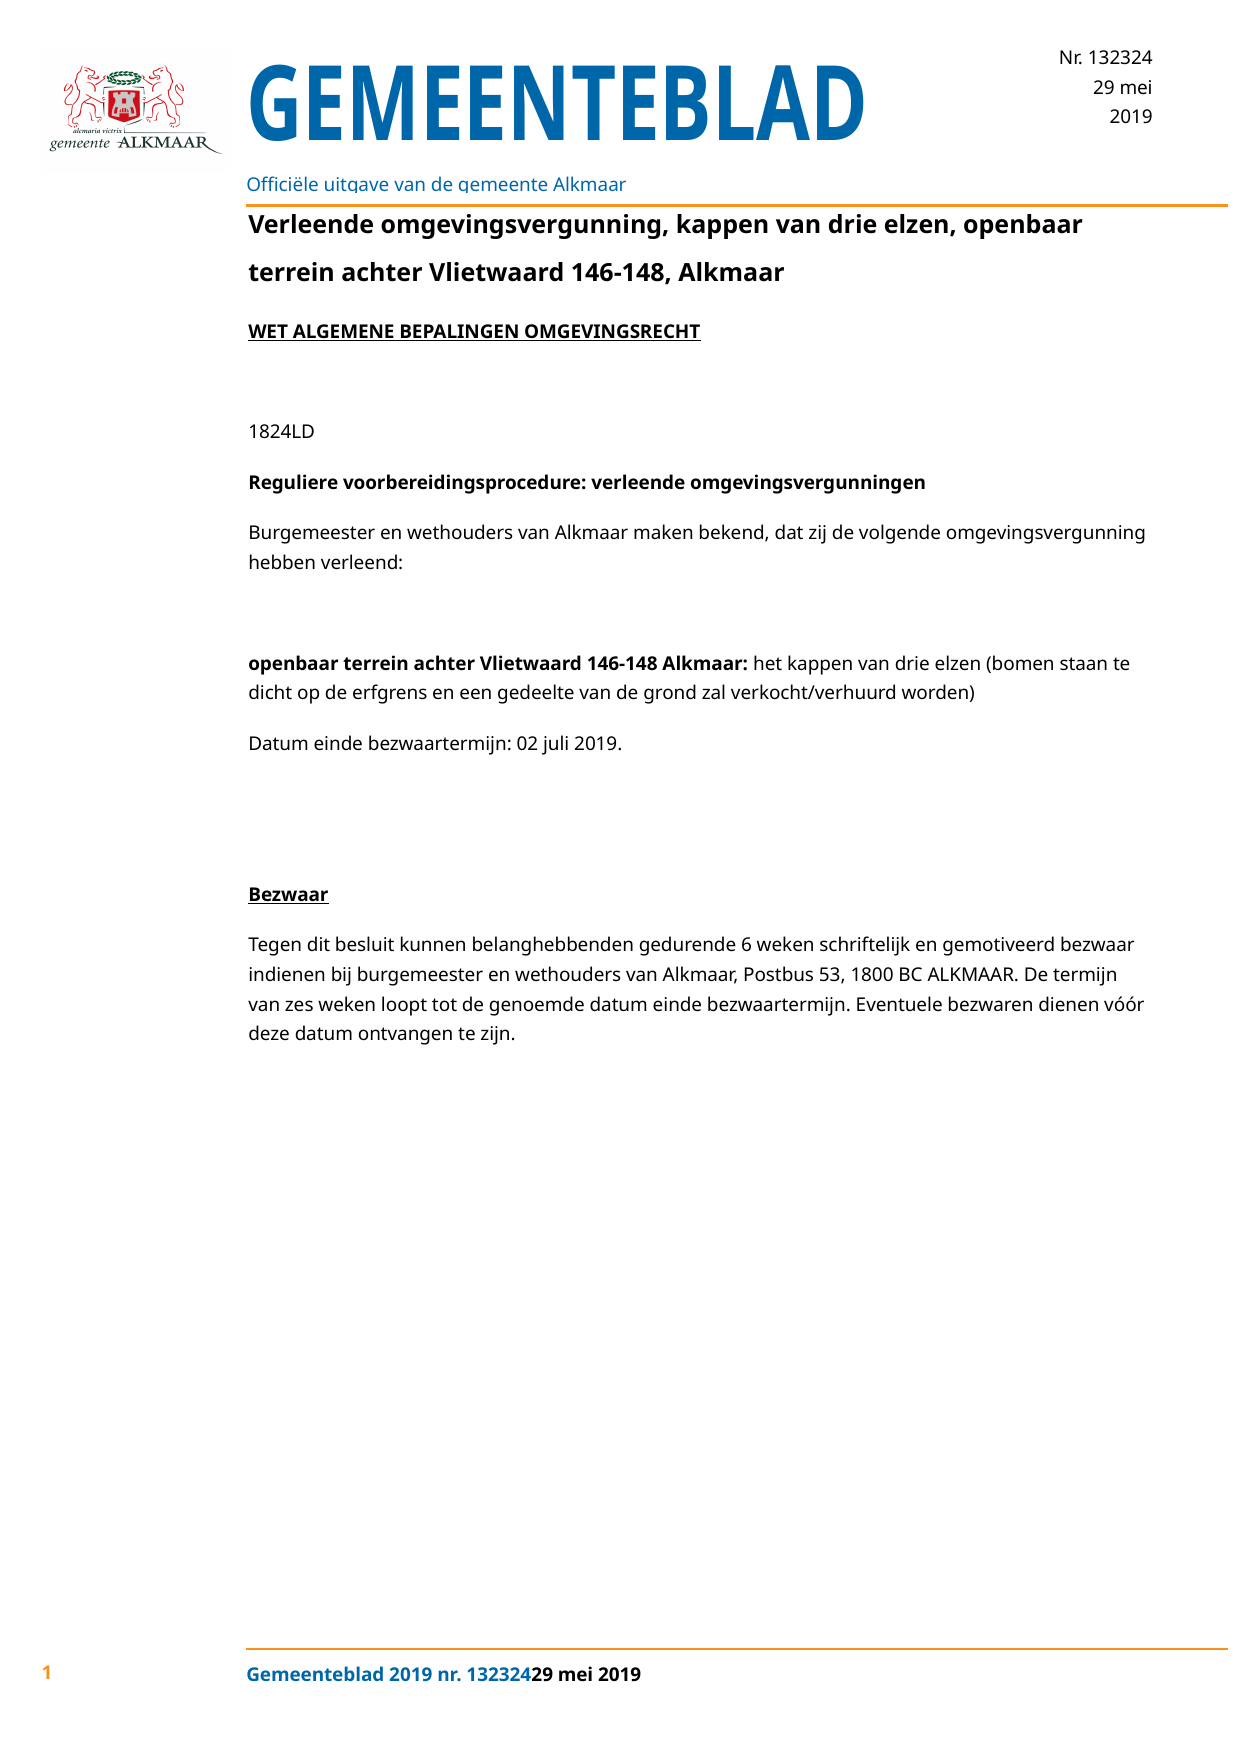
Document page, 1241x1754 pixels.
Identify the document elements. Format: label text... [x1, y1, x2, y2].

text WET ALGEMENE BEPALINGEN OMGEVINGSRECHT [248, 318, 1152, 344]
text Tegen dit besluit kunnen belanghebbenden gedurende 6 weken schriftelijk en gemotiveerd bezwaar indienen bij burgemeester en wethouders van Alkmaar, Postbus 53, 1800 BC ALKMAAR. De termijn van zes weken loopt tot de genoemde datum einde bezwaartermijn. Eventuele bezwaren dienen vóór deze datum ontvangen te zijn. [248, 932, 1152, 1046]
text Verleende omgevingsvergunning, kappen van drie elzen, openbaar terrein achter Vlietwaard 146-148, Alkmaar [248, 207, 1152, 288]
text Burgemeester en wethouders van Alkmaar maken bekend, dat zij de volgende omgevingsvergunning hebben verleend: [248, 519, 1152, 575]
text 1824LD [248, 419, 1152, 444]
text Bezwaar [248, 881, 1152, 907]
picture [41, 47, 231, 172]
text Datum einde bezwaartermijn: 02 juli 2019. [248, 730, 1152, 756]
text Reguliere voorbereidingsprocedure: verleende omgevingsvergunningen [248, 469, 1152, 495]
text openbaar terrein achter Vlietwaard 146-148 Alkmaar: het kappen van drie elzen (bomen staan te dicht op de erfgrens en een gedeelte van de grond zal verkocht/verhuurd worden) [248, 650, 1152, 705]
